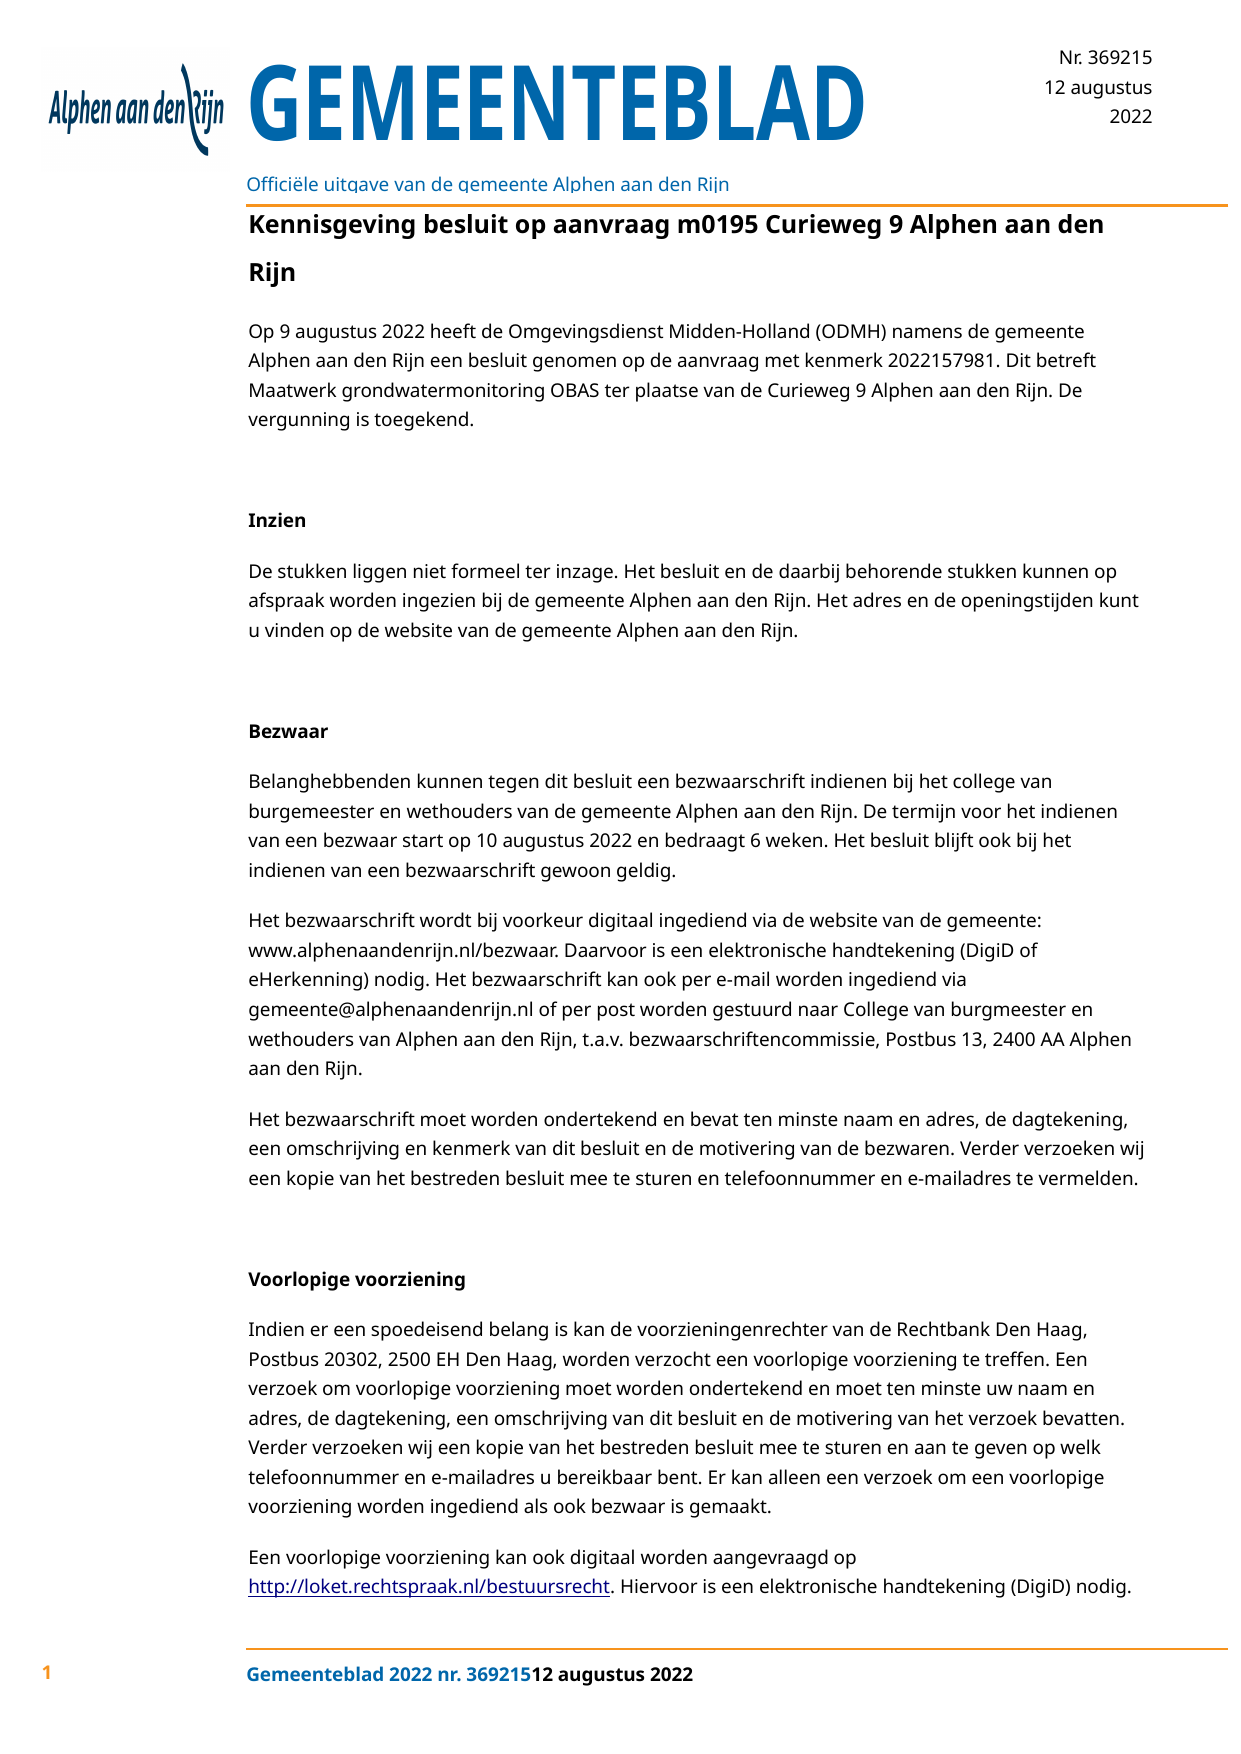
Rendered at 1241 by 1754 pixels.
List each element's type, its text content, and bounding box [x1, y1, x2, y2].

text De stukken liggen niet formeel ter inzage. Het besluit en de daarbij behorende stukken kunnen op afspraak worden ingezien bij de gemeente Alphen aan den Rijn. Het adres en de openingstijden kunt u vinden op de website van de gemeente Alphen aan den Rijn. [248, 558, 1152, 643]
text Belanghebbenden kunnen tegen dit besluit een bezwaarschrift indienen bij het college van burgemeester en wethouders van de gemeente Alphen aan den Rijn. De termijn voor het indienen van een bezwaar start op 10 augustus 2022 en bedraagt 6 weken. Het besluit blijft ook bij het indienen van een bezwaarschrift gewoon geldig. [248, 768, 1152, 883]
text Bezwaar [248, 718, 1152, 744]
text Een voorlopige voorziening kan ook digitaal worden aangevraagd op http://loket.rechtspraak.nl/bestuursrecht. Hiervoor is een elektronische handtekening (DigiD) nodig. [248, 1544, 1152, 1599]
text Indien er een spoedeisend belang is kan de voorzieningenrechter van de Rechtbank Den Haag, Postbus 20302, 2500 EH Den Haag, worden verzocht een voorlopige voorziening te treffen. Een verzoek om voorlopige voorziening moet worden ondertekend en moet ten minste uw naam en adres, de dagtekening, een omschrijving van dit besluit en de motivering van het verzoek bevatten. Verder verzoeken wij een kopie van het bestreden besluit mee te sturen en aan te geven op welk telefoonnummer en e-mailadres u bereikbaar bent. Er kan alleen een verzoek om een voorlopige voorziening worden ingediend als ook bezwaar is gemaakt. [248, 1316, 1152, 1519]
text Het bezwaarschrift wordt bij voorkeur digitaal ingediend via de website van de gemeente: www.alphenaandenrijn.nl/bezwaar. Daarvoor is een elektronische handtekening (DigiD of eHerkenning) nodig. Het bezwaarschrift kan ook per e-mail worden ingediend via gemeente@alphenaandenrijn.nl of per post worden gestuurd naar College van burgmeester en wethouders van Alphen aan den Rijn, t.a.v. bezwaarschriftencommissie, Postbus 13, 2400 AA Alphen aan den Rijn. [248, 907, 1152, 1081]
text Het bezwaarschrift moet worden ondertekend en bevat ten minste naam en adres, de dagtekening, een omschrijving en kenmerk van dit besluit en de motivering van de bezwaren. Verder verzoeken wij een kopie van het bestreden besluit mee te sturen en telefoonnummer en e-mailadres te vermelden. [248, 1106, 1152, 1191]
text Kennisgeving besluit op aanvraag m0195 Curieweg 9 Alphen aan den Rijn [248, 207, 1152, 288]
picture [41, 47, 231, 172]
text Inzien [248, 507, 1152, 533]
text Voorlopige voorziening [248, 1266, 1152, 1292]
text Op 9 augustus 2022 heeft de Omgevingsdienst Midden-Holland (ODMH) namens de gemeente Alphen aan den Rijn een besluit genomen op de aanvraag met kenmerk 2022157981. Dit betreft Maatwerk grondwatermonitoring OBAS ter plaatse van de Curieweg 9 Alphen aan den Rijn. De vergunning is toegekend. [248, 318, 1152, 432]
